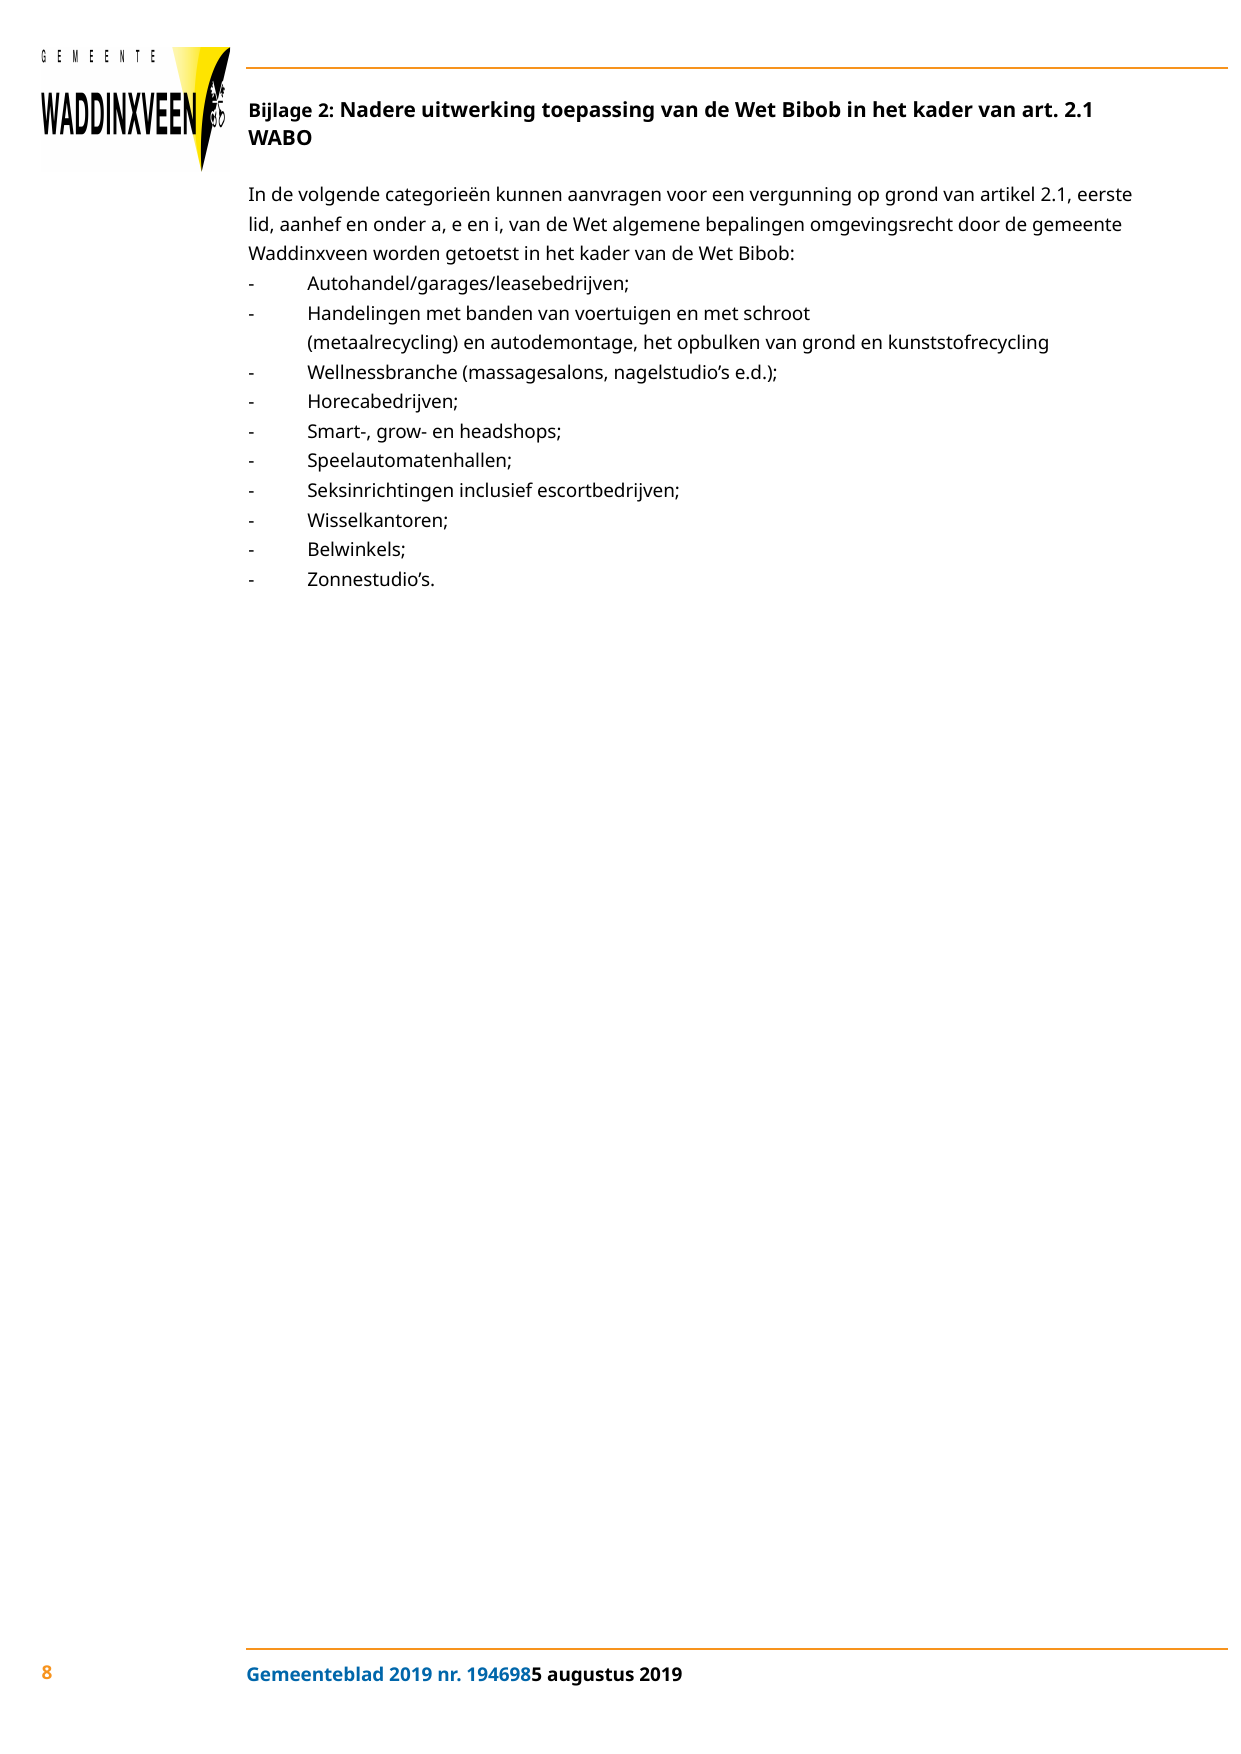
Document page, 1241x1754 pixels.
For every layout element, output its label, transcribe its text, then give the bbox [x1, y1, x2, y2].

list Zonnestudio’s. [248, 566, 1152, 592]
list Speelautomatenhallen; [248, 448, 1152, 473]
list (metaalrecycling) en autodemontage, het opbulken van grond en kunststofrecycling [248, 329, 1152, 355]
list Seksinrichtingen inclusief escortbedrijven; [248, 477, 1152, 503]
picture [41, 47, 231, 172]
list Wisselkantoren; [248, 507, 1152, 532]
text In de volgende categorieën kunnen aanvragen voor een vergunning op grond van artikel 2.1, eerste lid, aanhef en onder a, e en i, van de Wet algemene bepalingen omgevingsrecht door de gemeente Waddinxveen worden getoetst in het kader van de Wet Bibob: [248, 181, 1152, 266]
list Horecabedrijven; [248, 388, 1152, 414]
list Handelingen met banden van voertuigen en met schroot [248, 300, 1152, 325]
list Belwinkels; [248, 536, 1152, 562]
list Wellnessbranche (massagesalons, nagelstudio’s e.d.); [248, 359, 1152, 384]
list Smart-, grow- en headshops; [248, 418, 1152, 444]
list Autohandel/garages/leasebedrijven; [248, 270, 1152, 296]
text Bijlage 2: Nadere uitwerking toepassing van de Wet Bibob in het kader van art. 2.1 WABO [248, 95, 1152, 152]
